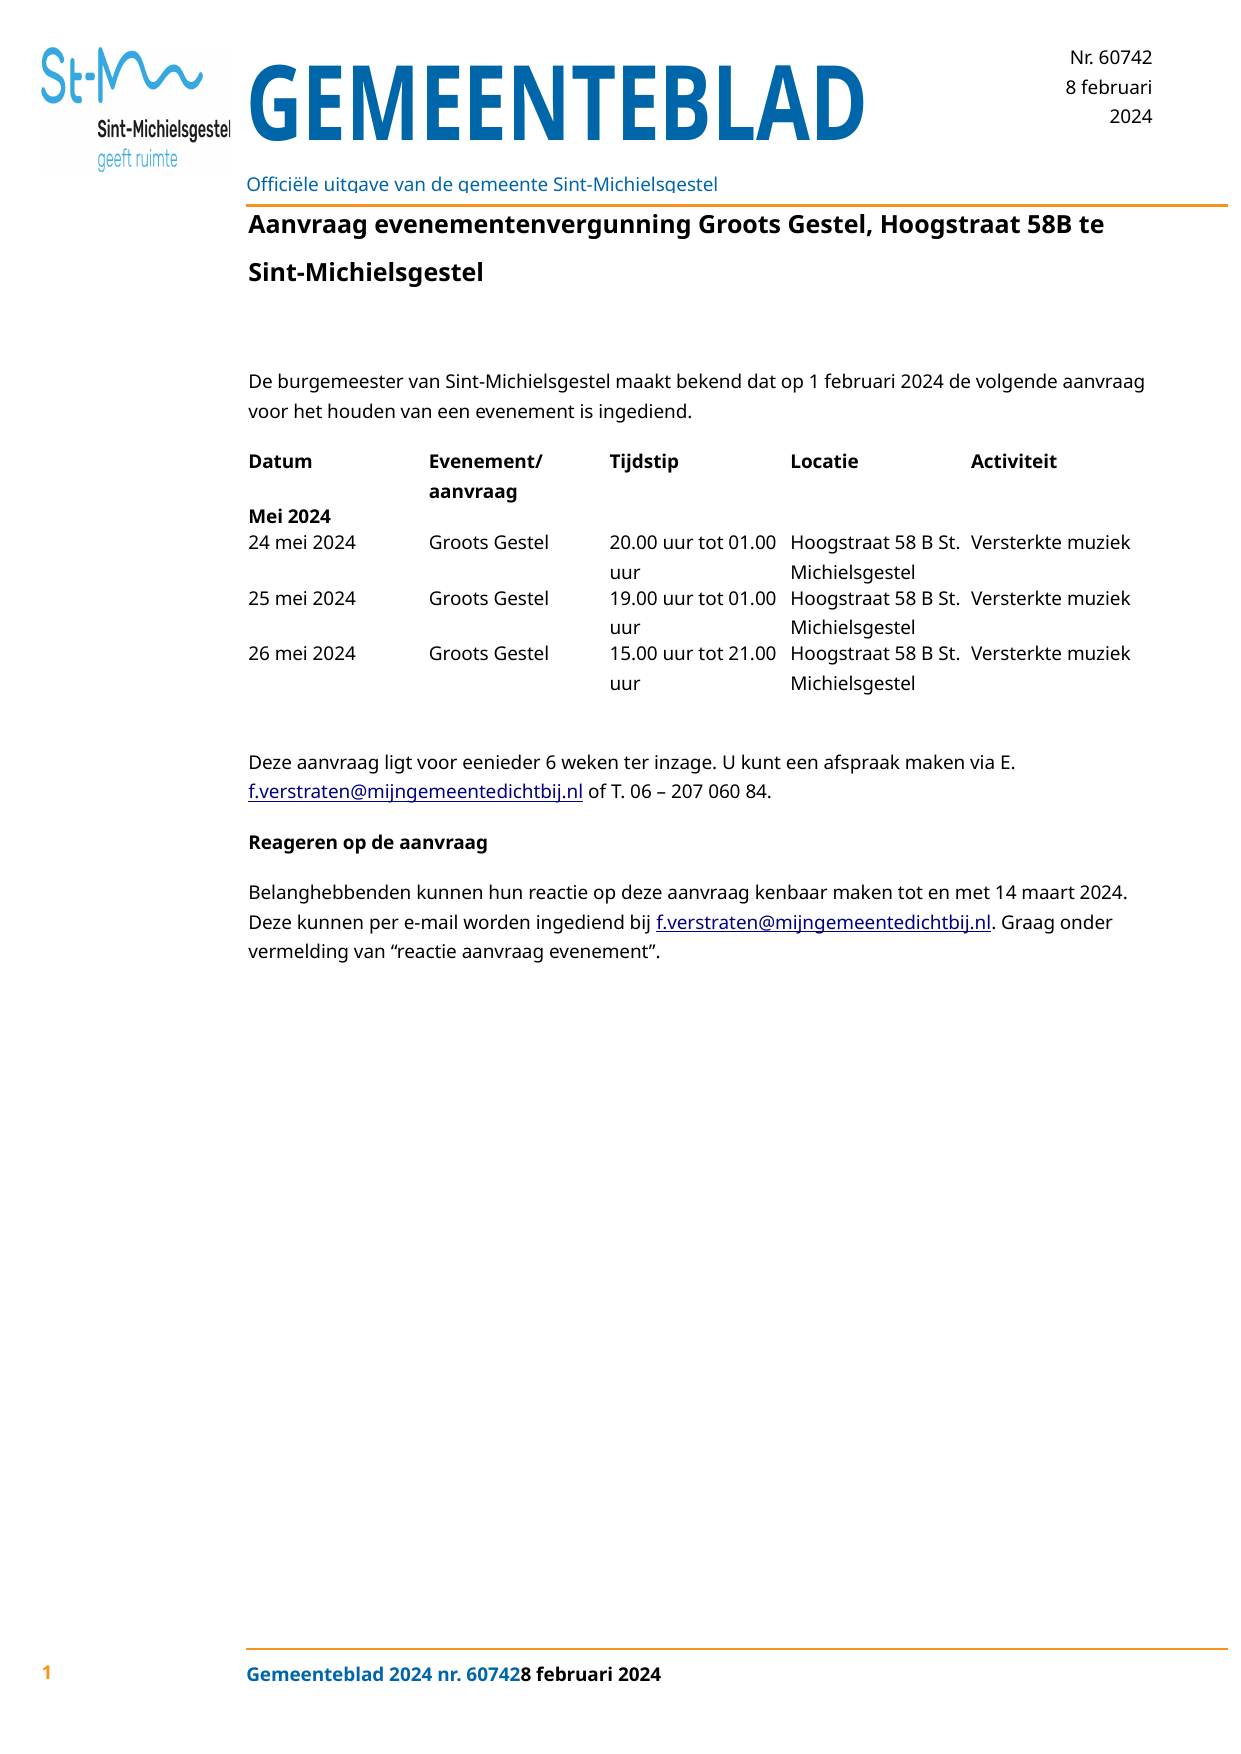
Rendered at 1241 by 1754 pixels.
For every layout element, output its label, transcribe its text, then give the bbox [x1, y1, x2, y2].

table_cell Versterkte muziek [971, 640, 1152, 695]
table_header Activiteit [971, 449, 1152, 504]
table_cell [429, 504, 609, 529]
text Aanvraag evenementenvergunning Groots Gestel, Hoogstraat 58B te Sint-Michielsgestel [248, 207, 1152, 288]
table_cell 19.00 uur tot 01.00 uur [609, 585, 790, 640]
table_cell Hoogstraat 58 B St. Michielsgestel [790, 530, 971, 585]
table_cell 15.00 uur tot 21.00 uur [609, 640, 790, 695]
text Belanghebbenden kunnen hun reactie op deze aanvraag kenbaar maken tot en met 14 maart 2024. Deze kunnen per e-mail worden ingediend bij f.verstraten@mijngemeentedichtbij.nl. Graag onder vermelding van “reactie aanvraag evenement”. [248, 879, 1152, 964]
table_cell 20.00 uur tot 01.00 uur [609, 530, 790, 585]
table_cell Versterkte muziek [971, 530, 1152, 585]
table_cell Mei 2024 [248, 504, 429, 529]
table_cell 24 mei 2024 [248, 530, 429, 585]
table_cell Groots Gestel [429, 640, 609, 695]
table_cell Hoogstraat 58 B St. Michielsgestel [790, 585, 971, 640]
table_cell Groots Gestel [429, 585, 609, 640]
text Reageren op de aanvraag [248, 829, 1152, 855]
table_cell 25 mei 2024 [248, 585, 429, 640]
table_cell [790, 504, 971, 529]
table_cell Hoogstraat 58 B St. Michielsgestel [790, 640, 971, 695]
table_cell Groots Gestel [429, 530, 609, 585]
picture [41, 47, 231, 172]
text De burgemeester van Sint-Michielsgestel maakt bekend dat op 1 februari 2024 de volgende aanvraag voor het houden van een evenement is ingediend. [248, 368, 1152, 424]
table_header Evenement/aanvraag [429, 449, 609, 504]
table_header Datum [248, 449, 429, 504]
table_cell [609, 504, 790, 529]
table_header Locatie [790, 449, 971, 504]
text Deze aanvraag ligt voor eenieder 6 weken ter inzage. U kunt een afspraak maken via E. f.verstraten@mijngemeentedichtbij.nl of T. 06 – 207 060 84. [248, 749, 1152, 804]
table_cell [971, 504, 1152, 529]
table_cell Versterkte muziek [971, 585, 1152, 640]
table_header Tijdstip [609, 449, 790, 504]
table_cell 26 mei 2024 [248, 640, 429, 695]
